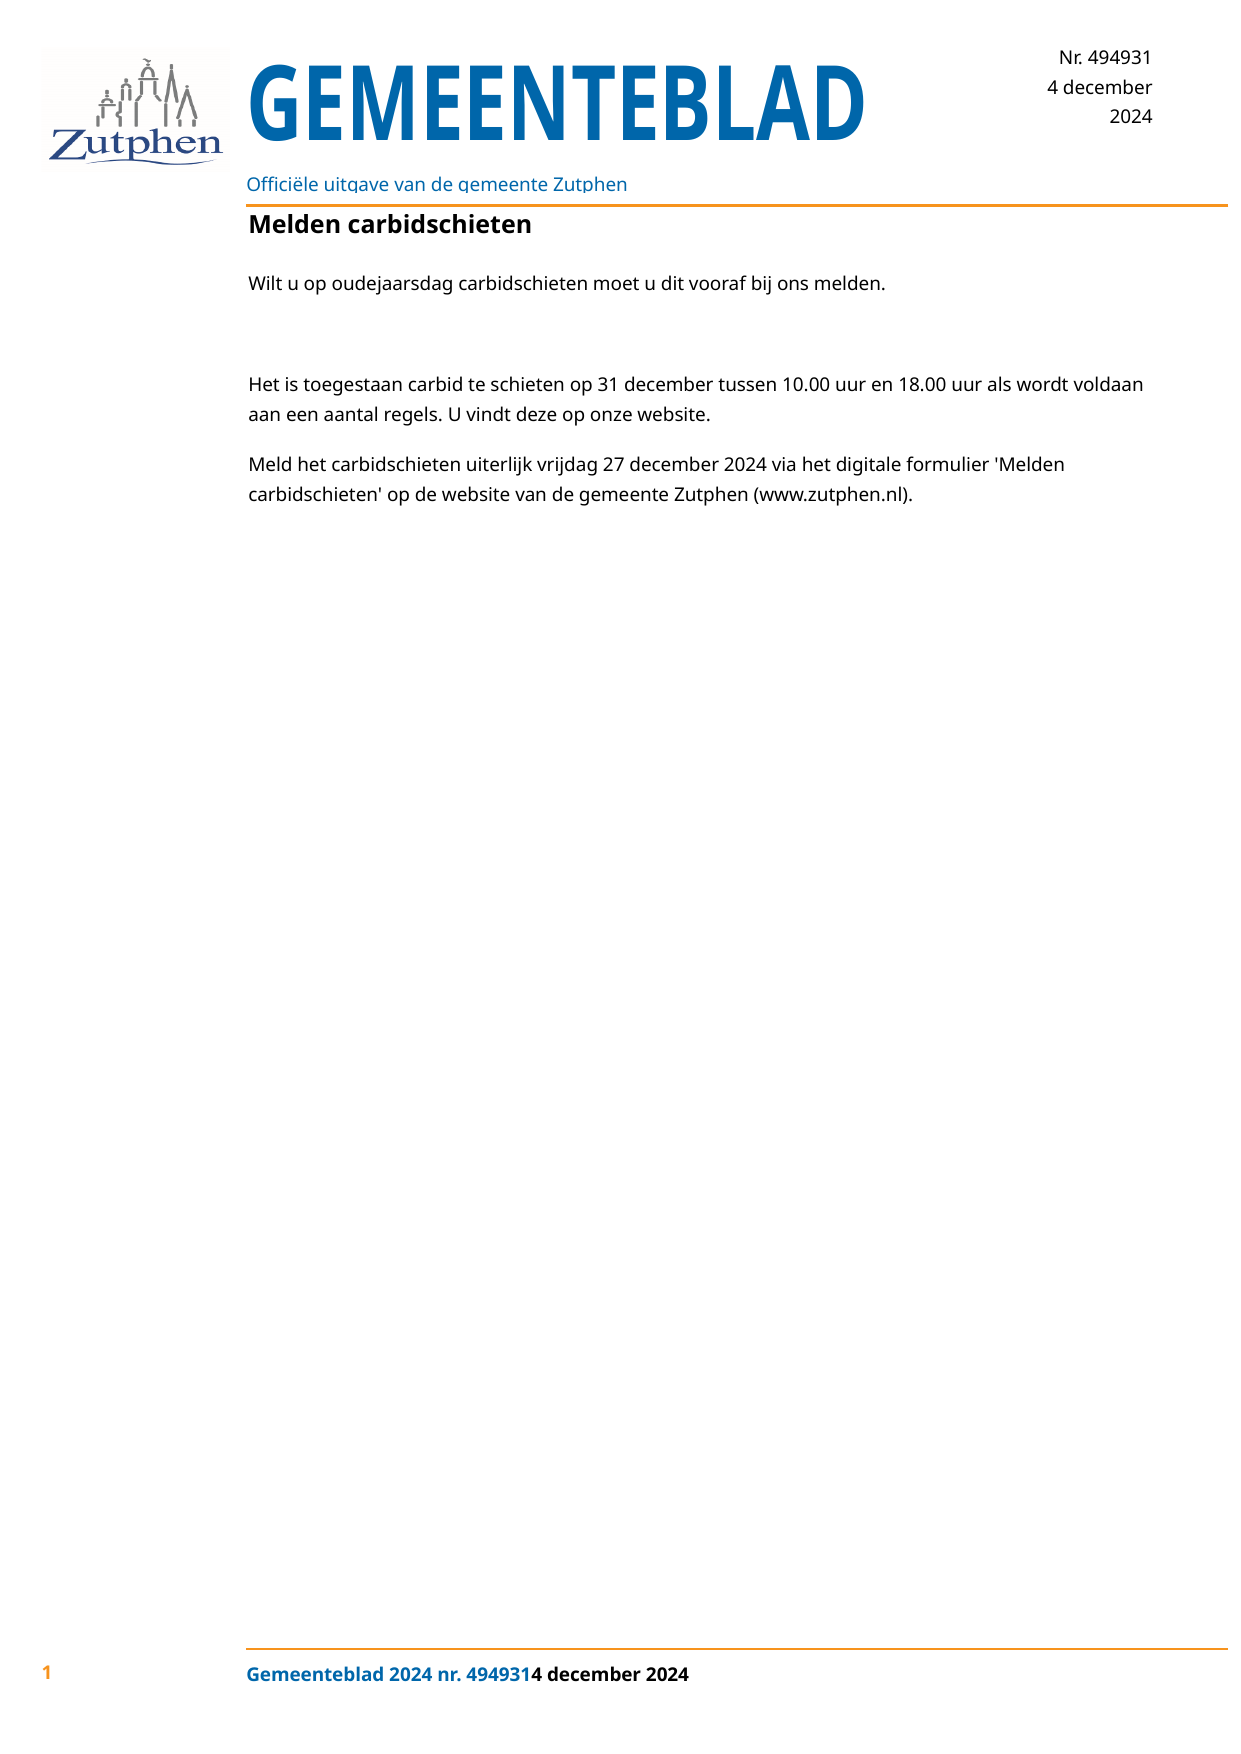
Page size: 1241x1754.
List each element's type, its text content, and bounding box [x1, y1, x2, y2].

text Meld het carbidschieten uiterlijk vrijdag 27 december 2024 via het digitale formulier 'Melden carbidschieten' op de website van de gemeente Zutphen (www.zutphen.nl). [248, 451, 1152, 506]
text Het is toegestaan carbid te schieten op 31 december tussen 10.00 uur en 18.00 uur als wordt voldaan aan een aantal regels. U vindt deze op onze website. [248, 371, 1152, 426]
picture [41, 47, 231, 172]
text Melden carbidschieten [248, 207, 1152, 241]
text Wilt u op oudejaarsdag carbidschieten moet u dit vooraf bij ons melden. [248, 270, 1152, 296]
